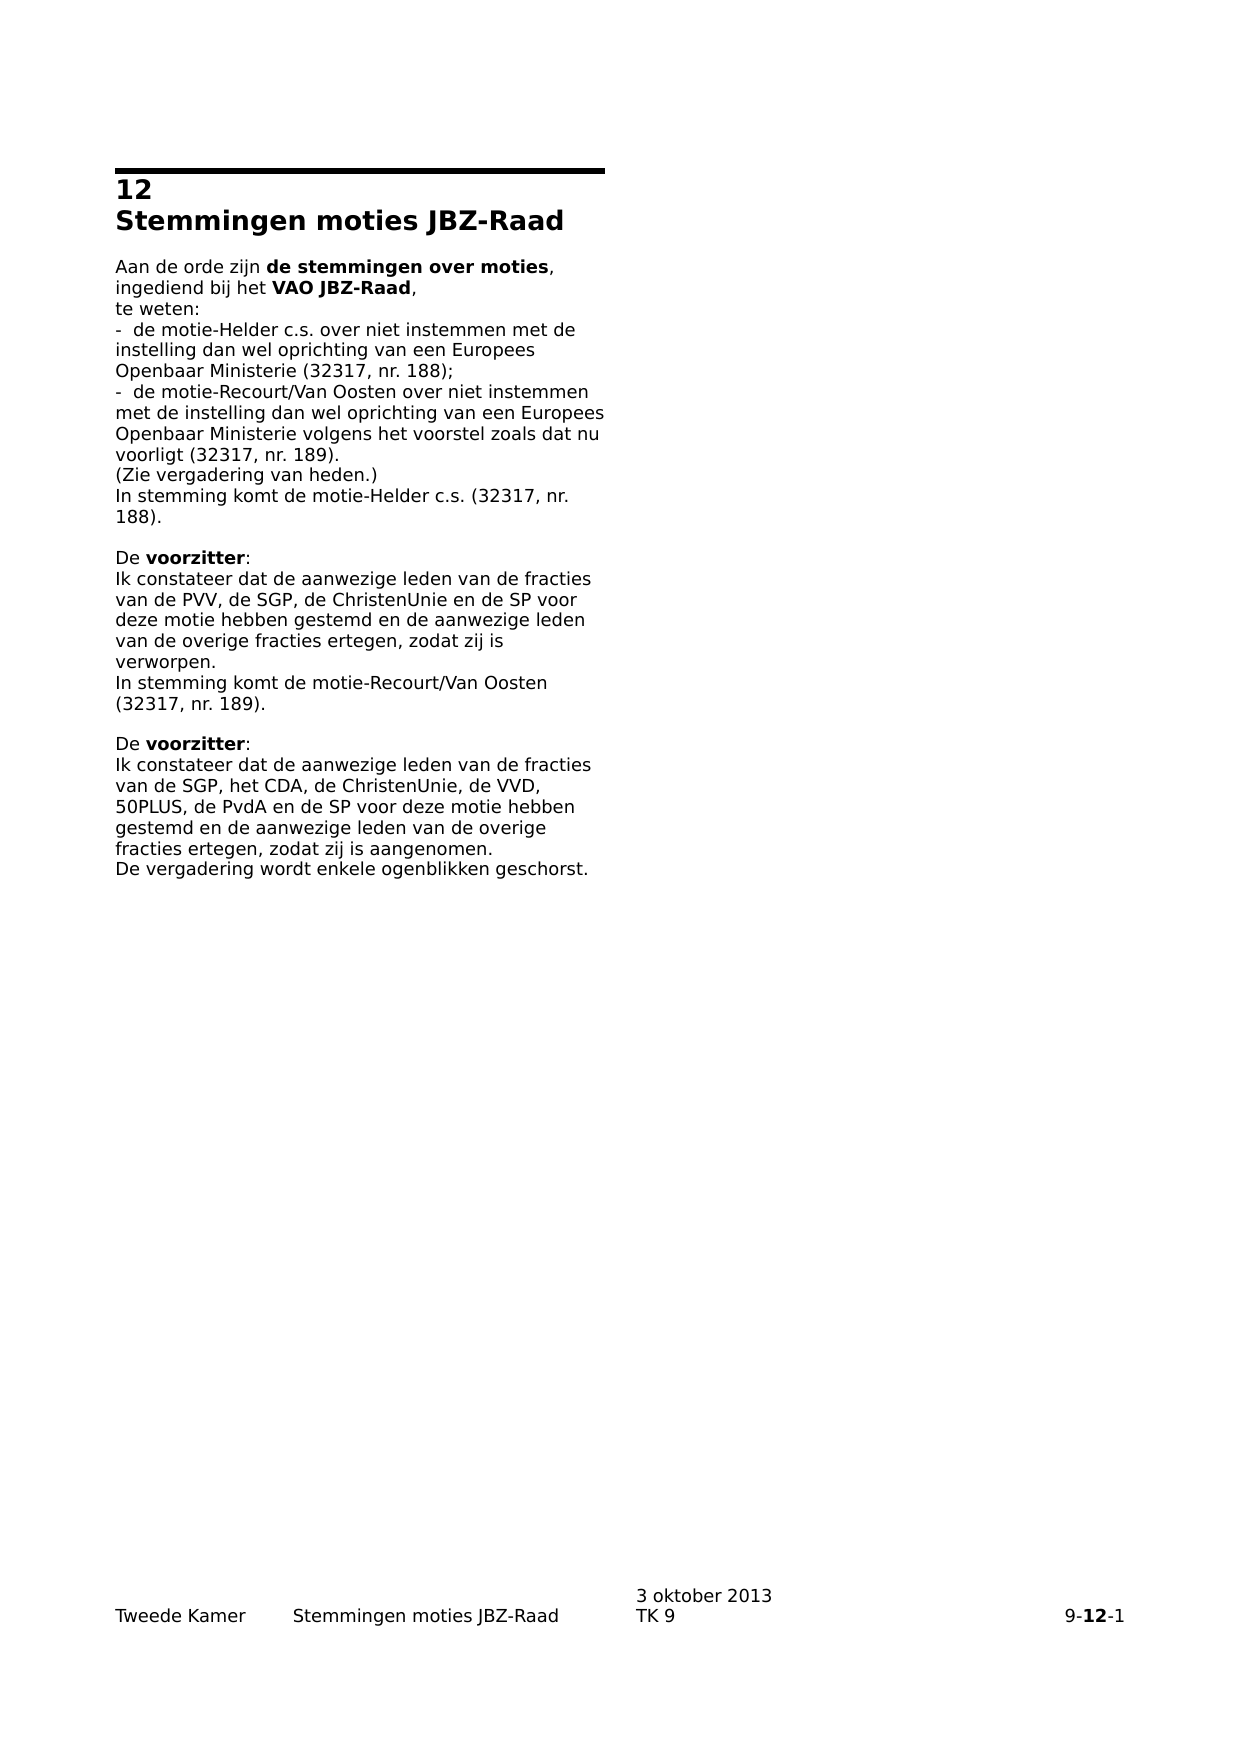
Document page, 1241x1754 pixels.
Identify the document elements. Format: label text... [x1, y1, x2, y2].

text In stemming komt de motie-Recourt/Van Oosten (32317, nr. 189). [115, 673, 605, 714]
title 12 Stemmingen moties JBZ-Raad [115, 174, 605, 237]
text In stemming komt de motie-Helder c.s. (32317, nr. 188). [115, 486, 605, 528]
text De voorzitter: [115, 548, 605, 568]
text (Zie vergadering van heden.) [115, 465, 605, 486]
text Aan de orde zijn de stemmingen over moties, ingediend bij het VAO JBZ-Raad, [115, 257, 605, 298]
text Ik constateer dat de aanwezige leden van de fracties van de PVV, de SGP, de ChristenUnie en de SP voor deze motie hebben gestemd en de aanwezige leden van de overige fracties ertegen, zodat zij is verworpen. [115, 568, 605, 673]
text te weten: [115, 298, 605, 319]
list de motie-Helder c.s. over niet instemmen met de instelling dan wel oprichting van een Europees Openbaar Ministerie (32317, nr. 188); [115, 319, 605, 382]
text De vergadering wordt enkele ogenblikken geschorst. [115, 859, 605, 880]
text De voorzitter: [115, 734, 605, 755]
text Ik constateer dat de aanwezige leden van de fracties van de SGP, het CDA, de ChristenUnie, de VVD, 50PLUS, de PvdA en de SP voor deze motie hebben gestemd en de aanwezige leden van de overige fracties ertegen, zodat zij is aangenomen. [115, 755, 605, 859]
list de motie-Recourt/Van Oosten over niet instemmen met de instelling dan wel oprichting van een Europees Openbaar Ministerie volgens het voorstel zoals dat nu voorligt (32317, nr. 189). [115, 382, 605, 465]
